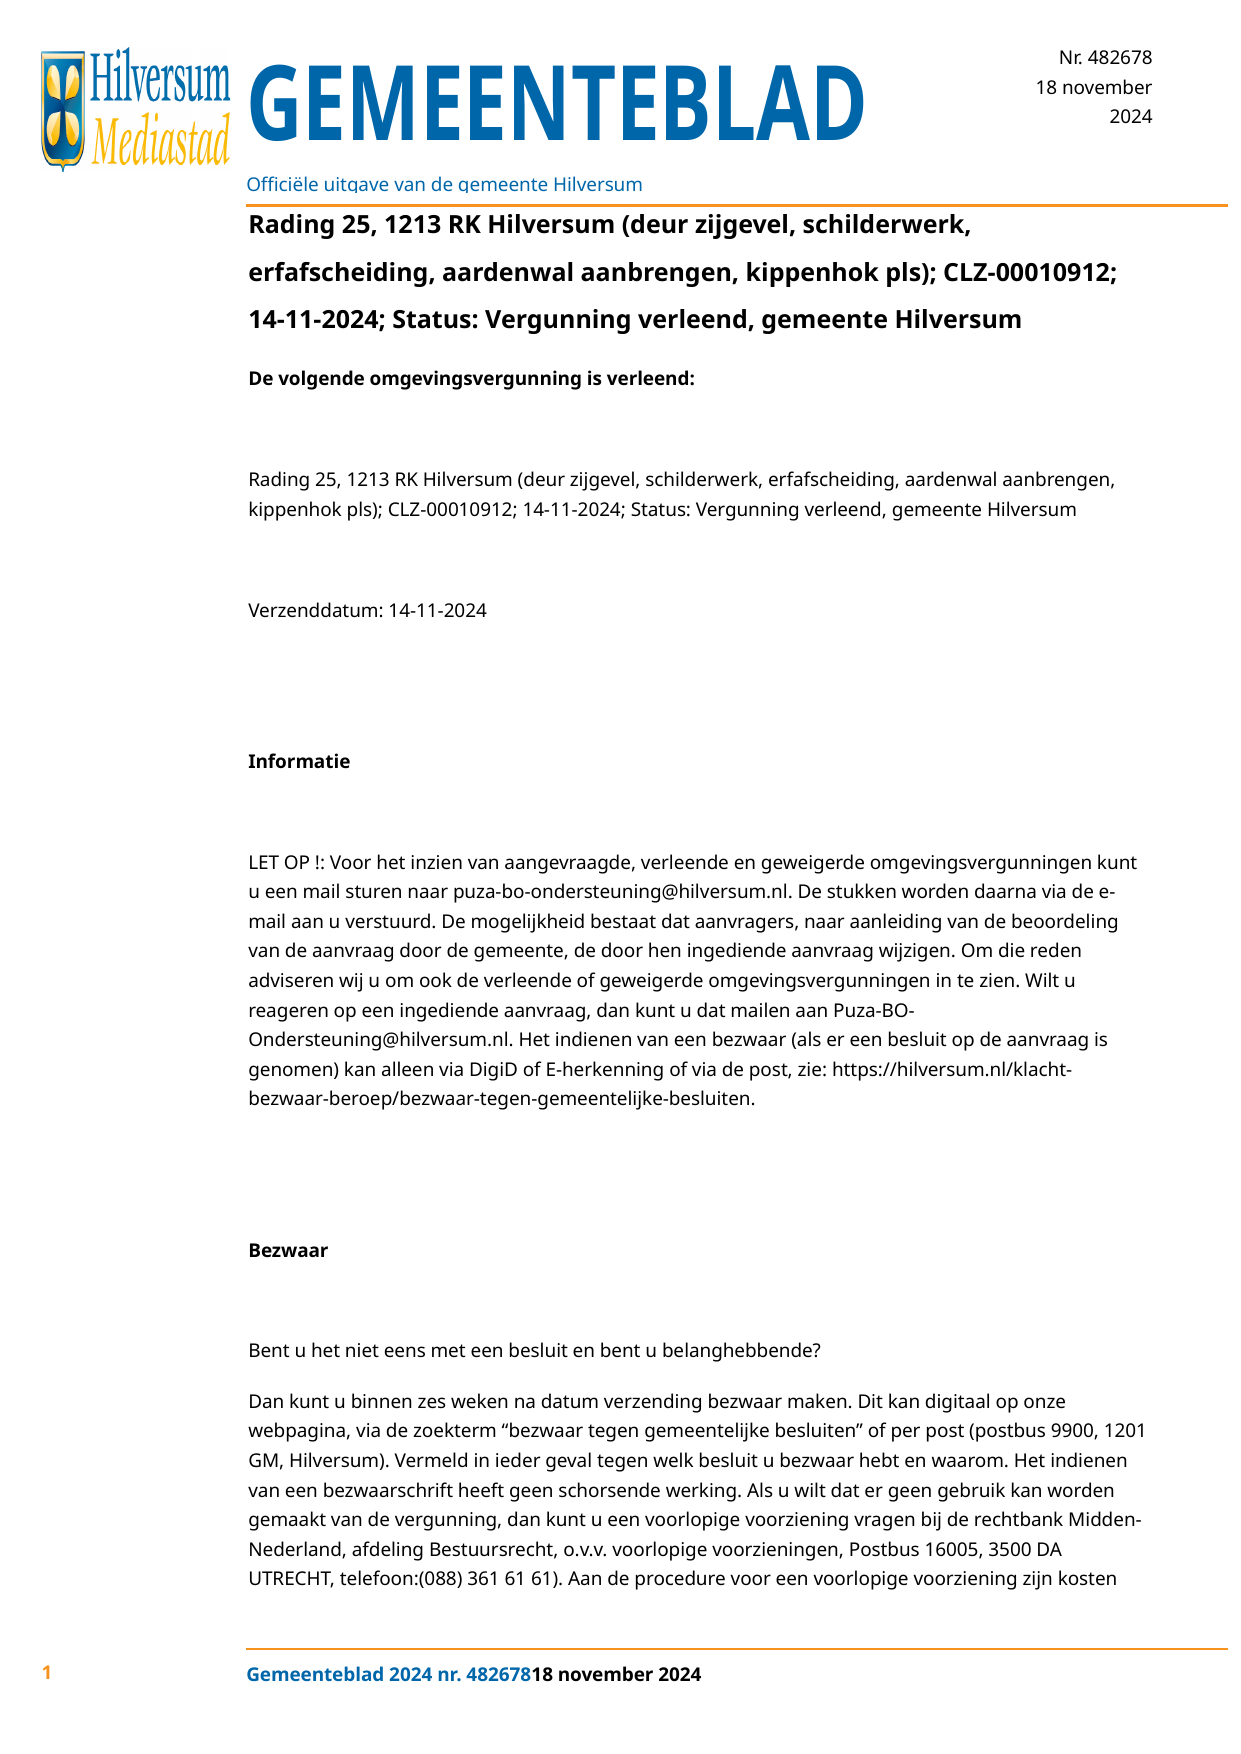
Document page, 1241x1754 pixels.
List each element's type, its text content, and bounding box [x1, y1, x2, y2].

text Dan kunt u binnen zes weken na datum verzending bezwaar maken. Dit kan digitaal op onze webpagina, via de zoekterm “bezwaar tegen gemeentelijke besluiten” of per post (postbus 9900, 1201 GM, Hilversum). Vermeld in ieder geval tegen welk besluit u bezwaar hebt en waarom. Het indienen van een bezwaarschrift heeft geen schorsende werking. Als u wilt dat er geen gebruik kan worden gemaakt van de vergunning, dan kunt u een voorlopige voorziening vragen bij de rechtbank Midden-Nederland, afdeling Bestuursrecht, o.v.v. voorlopige voorzieningen, Postbus 16005, 3500 DA UTRECHT, telefoon:(088) 361 61 61). Aan de procedure voor een voorlopige voorziening zijn kosten [248, 1388, 1152, 1591]
text Rading 25, 1213 RK Hilversum (deur zijgevel, schilderwerk, erfafscheiding, aardenwal aanbrengen, kippenhok pls); CLZ-00010912; 14-11-2024; Status: Vergunning verleend, gemeente Hilversum [248, 466, 1152, 522]
text Bezwaar [248, 1237, 1152, 1262]
picture [41, 47, 231, 172]
text Verzenddatum: 14-11-2024 [248, 597, 1152, 622]
text De volgende omgevingsvergunning is verleend: [248, 366, 1152, 391]
text LET OP !: Voor het inzien van aangevraagde, verleende en geweigerde omgevingsvergunningen kunt u een mail sturen naar puza-bo-ondersteuning@hilversum.nl. De stukken worden daarna via de e-mail aan u verstuurd. De mogelijkheid bestaat dat aanvragers, naar aanleiding van de beoordeling van de aanvraag door de gemeente, de door hen ingediende aanvraag wijzigen. Om die reden adviseren wij u om ook de verleende of geweigerde omgevingsvergunningen in te zien. Wilt u reageren op een ingediende aanvraag, dan kunt u dat mailen aan Puza-BO-Ondersteuning@hilversum.nl. Het indienen van een bezwaar (als er een besluit op de aanvraag is genomen) kan alleen via DigiD of E-herkenning of via de post, zie: https://hilversum.nl/klacht-bezwaar-beroep/bezwaar-tegen-gemeentelijke-besluiten. [248, 849, 1152, 1111]
text Rading 25, 1213 RK Hilversum (deur zijgevel, schilderwerk, erfafscheiding, aardenwal aanbrengen, kippenhok pls); CLZ-00010912; 14-11-2024; Status: Vergunning verleend, gemeente Hilversum [248, 207, 1152, 336]
text Bent u het niet eens met een besluit en bent u belanghebbende? [248, 1338, 1152, 1363]
text Informatie [248, 748, 1152, 774]
